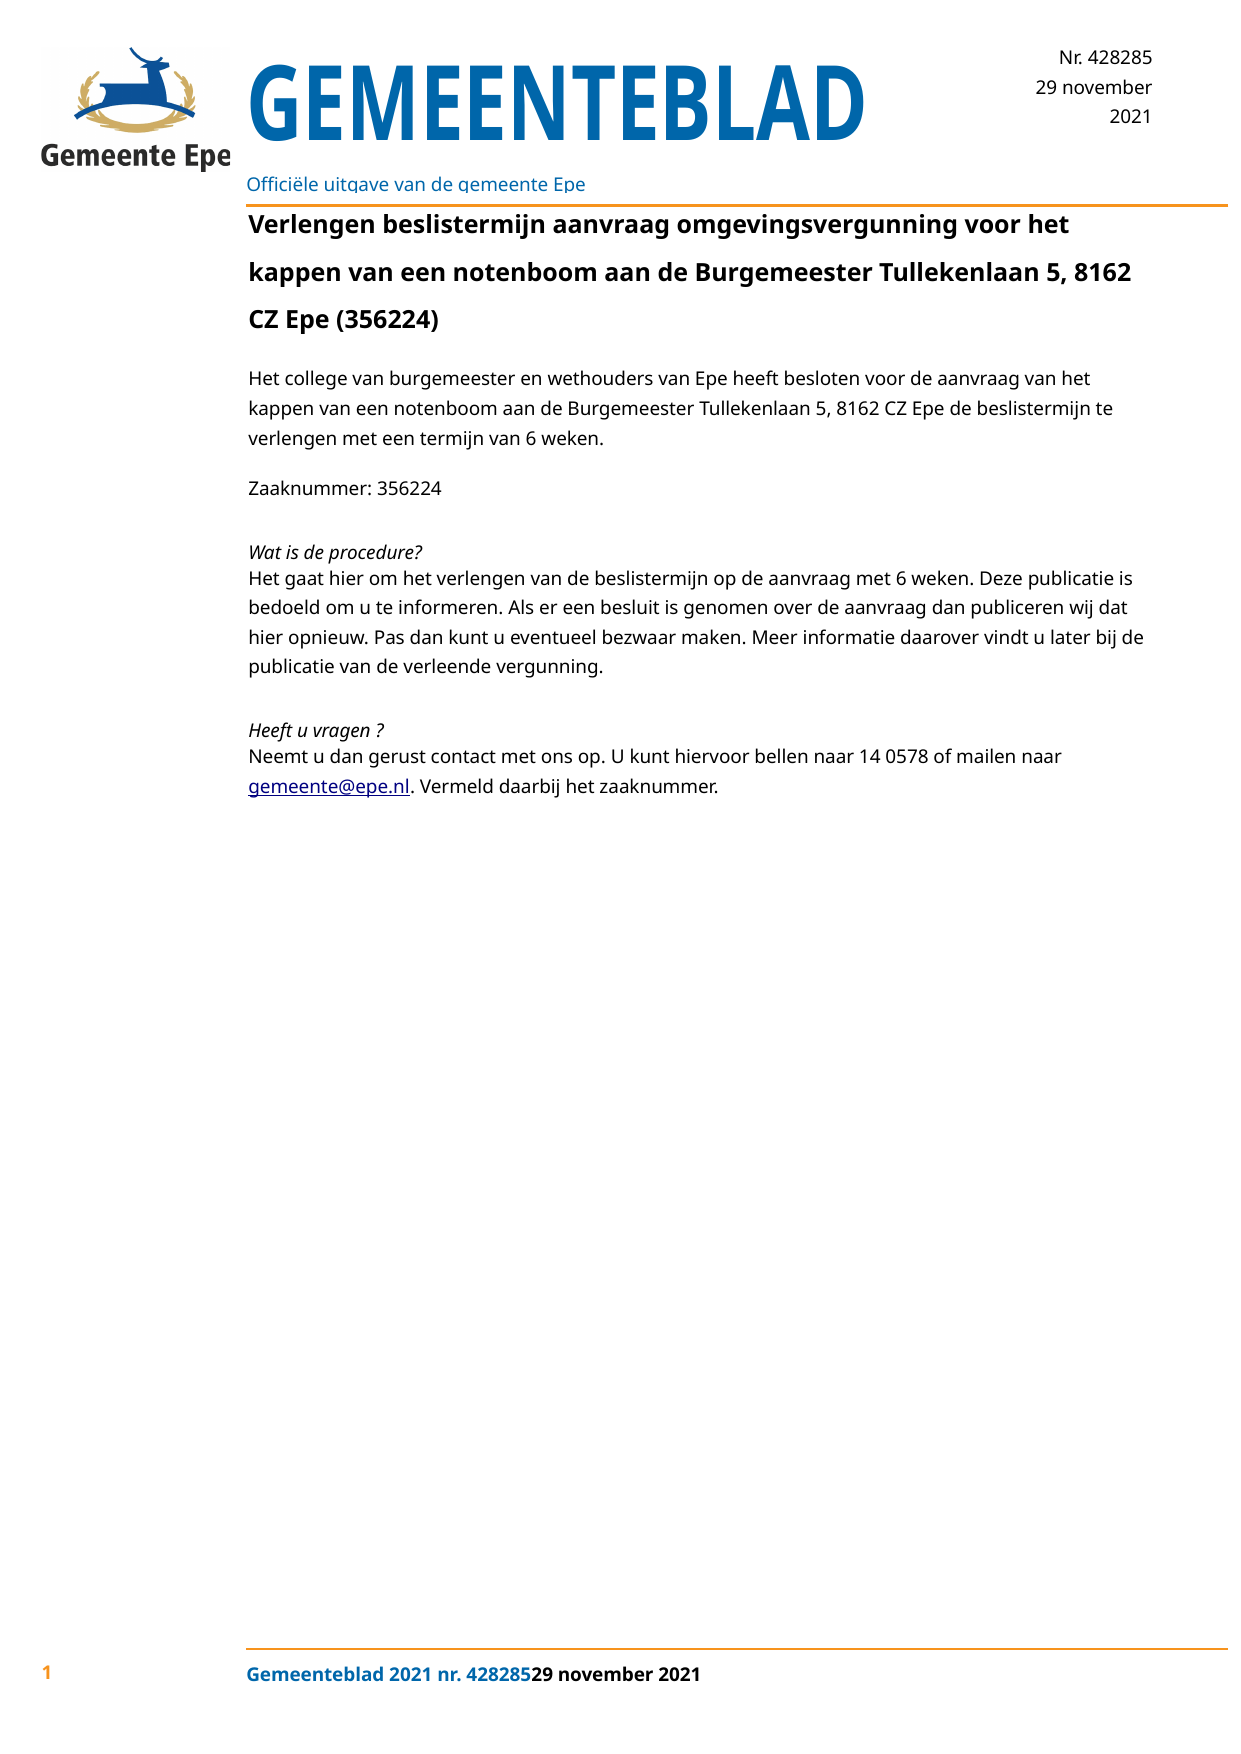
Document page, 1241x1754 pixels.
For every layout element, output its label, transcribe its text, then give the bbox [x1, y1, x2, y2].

text Het college van burgemeester en wethouders van Epe heeft besloten voor de aanvraag van het kappen van een notenboom aan de Burgemeester Tullekenlaan 5, 8162 CZ Epe de beslistermijn te verlengen met een termijn van 6 weken. [248, 366, 1152, 450]
text Neemt u dan gerust contact met ons op. U kunt hiervoor bellen naar 14 0578 of mailen naar gemeente@epe.nl. Vermeld daarbij het zaaknummer. [248, 743, 1152, 798]
text Heeft u vragen ? [248, 717, 1152, 743]
picture [41, 47, 231, 172]
text Verlengen beslistermijn aanvraag omgevingsvergunning voor het kappen van een notenboom aan de Burgemeester Tullekenlaan 5, 8162 CZ Epe (356224) [248, 207, 1152, 336]
text Wat is de procedure? [248, 539, 1152, 565]
text Het gaat hier om het verlengen van de beslistermijn op de aanvraag met 6 weken. Deze publicatie is bedoeld om u te informeren. Als er een besluit is genomen over de aanvraag dan publiceren wij dat hier opnieuw. Pas dan kunt u eventueel bezwaar maken. Meer informatie daarover vindt u later bij de publicatie van de verleende vergunning. [248, 565, 1152, 679]
text Zaaknummer: 356224 [248, 475, 1152, 501]
